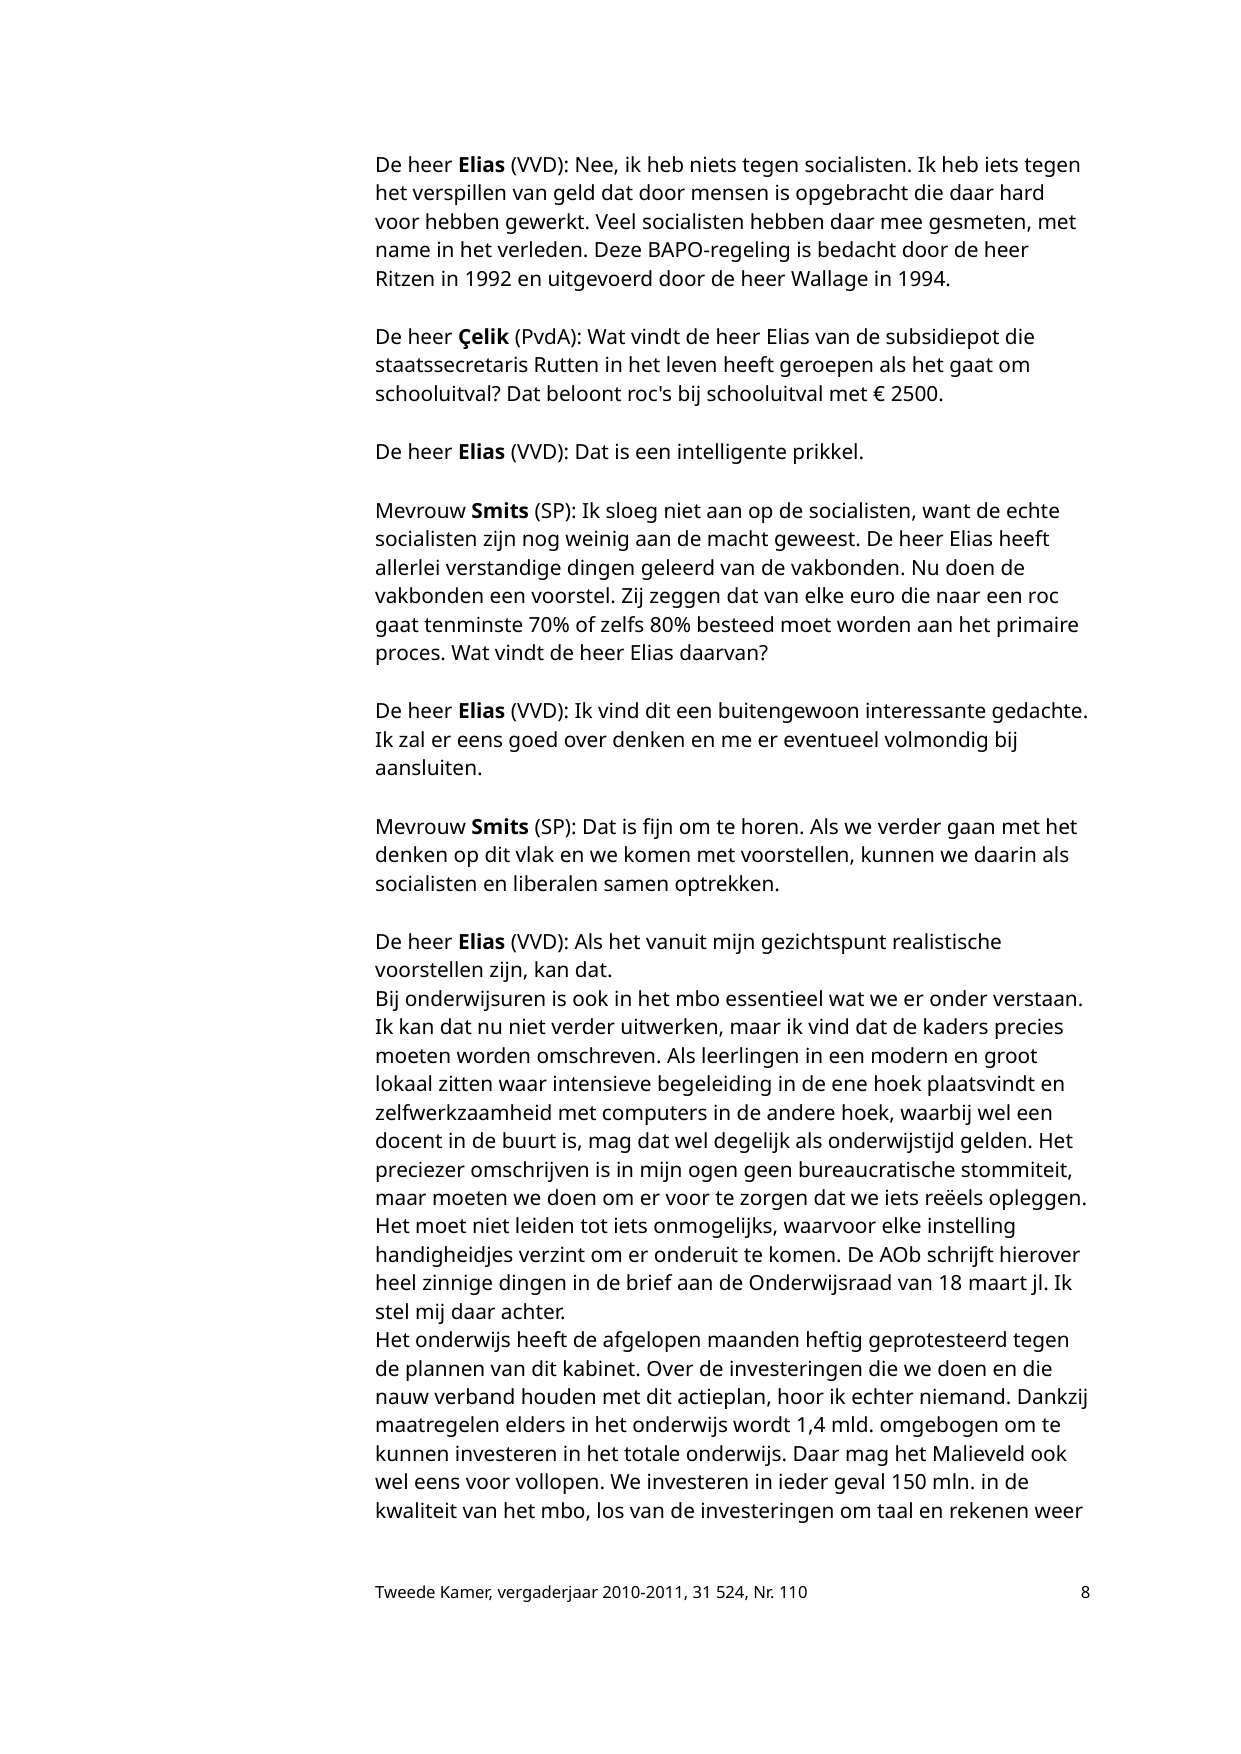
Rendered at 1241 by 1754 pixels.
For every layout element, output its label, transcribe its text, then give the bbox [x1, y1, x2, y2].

text De heer Elias (VVD): Dat is een intelligente prikkel. [375, 437, 1090, 466]
text De heer Elias (VVD): Nee, ik heb niets tegen socialisten. Ik heb iets tegen het verspillen van geld dat door mensen is opgebracht die daar hard voor hebben gewerkt. Veel socialisten hebben daar mee gesmeten, met name in het verleden. Deze BAPO-regeling is bedacht door de heer Ritzen in 1992 en uitgevoerd door de heer Wallage in 1994. [375, 150, 1090, 292]
text De heer Elias (VVD): Ik vind dit een buitengewoon interessante gedachte. Ik zal er eens goed over denken en me er eventueel volmondig bij aansluiten. [375, 697, 1090, 782]
text Bij onderwijsuren is ook in het mbo essentieel wat we er onder verstaan. Ik kan dat nu niet verder uitwerken, maar ik vind dat de kaders precies moeten worden omschreven. Als leerlingen in een modern en groot lokaal zitten waar intensieve begeleiding in de ene hoek plaatsvindt en zelfwerkzaamheid met computers in de andere hoek, waarbij wel een docent in de buurt is, mag dat wel degelijk als onderwijstijd gelden. Het preciezer omschrijven is in mijn ogen geen bureaucratische stommiteit, maar moeten we doen om er voor te zorgen dat we iets reëels opleggen. Het moet niet leiden tot iets onmogelijks, waarvoor elke instelling handigheidjes verzint om er onderuit te komen. De AOb schrijft hierover heel zinnige dingen in de brief aan de Onderwijsraad van 18 maart jl. Ik stel mij daar achter. [375, 984, 1090, 1325]
text De heer Elias (VVD): Als het vanuit mijn gezichtspunt realistische voorstellen zijn, kan dat. [375, 927, 1090, 984]
text De heer Çelik (PvdA): Wat vindt de heer Elias van de subsidiepot die staatssecretaris Rutten in het leven heeft geroepen als het gaat om schooluitval? Dat beloont roc's bij schooluitval met € 2500. [375, 322, 1090, 407]
text Mevrouw Smits (SP): Ik sloeg niet aan op de socialisten, want de echte socialisten zijn nog weinig aan de macht geweest. De heer Elias heeft allerlei verstandige dingen geleerd van de vakbonden. Nu doen de vakbonden een voorstel. Zij zeggen dat van elke euro die naar een roc gaat tenminste 70% of zelfs 80% besteed moet worden aan het primaire proces. Wat vindt de heer Elias daarvan? [375, 496, 1090, 667]
text Het onderwijs heeft de afgelopen maanden heftig geprotesteerd tegen de plannen van dit kabinet. Over de investeringen die we doen en die nauw verband houden met dit actieplan, hoor ik echter niemand. Dankzij maatregelen elders in het onderwijs wordt 1,4 mld. omgebogen om te kunnen investeren in het totale onderwijs. Daar mag het Malieveld ook wel eens voor vollopen. We investeren in ieder geval 150 mln. in de kwaliteit van het mbo, los van de investeringen om taal en rekenen weer [375, 1325, 1090, 1524]
text Mevrouw Smits (SP): Dat is fijn om te horen. Als we verder gaan met het denken op dit vlak en we komen met voorstellen, kunnen we daarin als socialisten en liberalen samen optrekken. [375, 812, 1090, 897]
